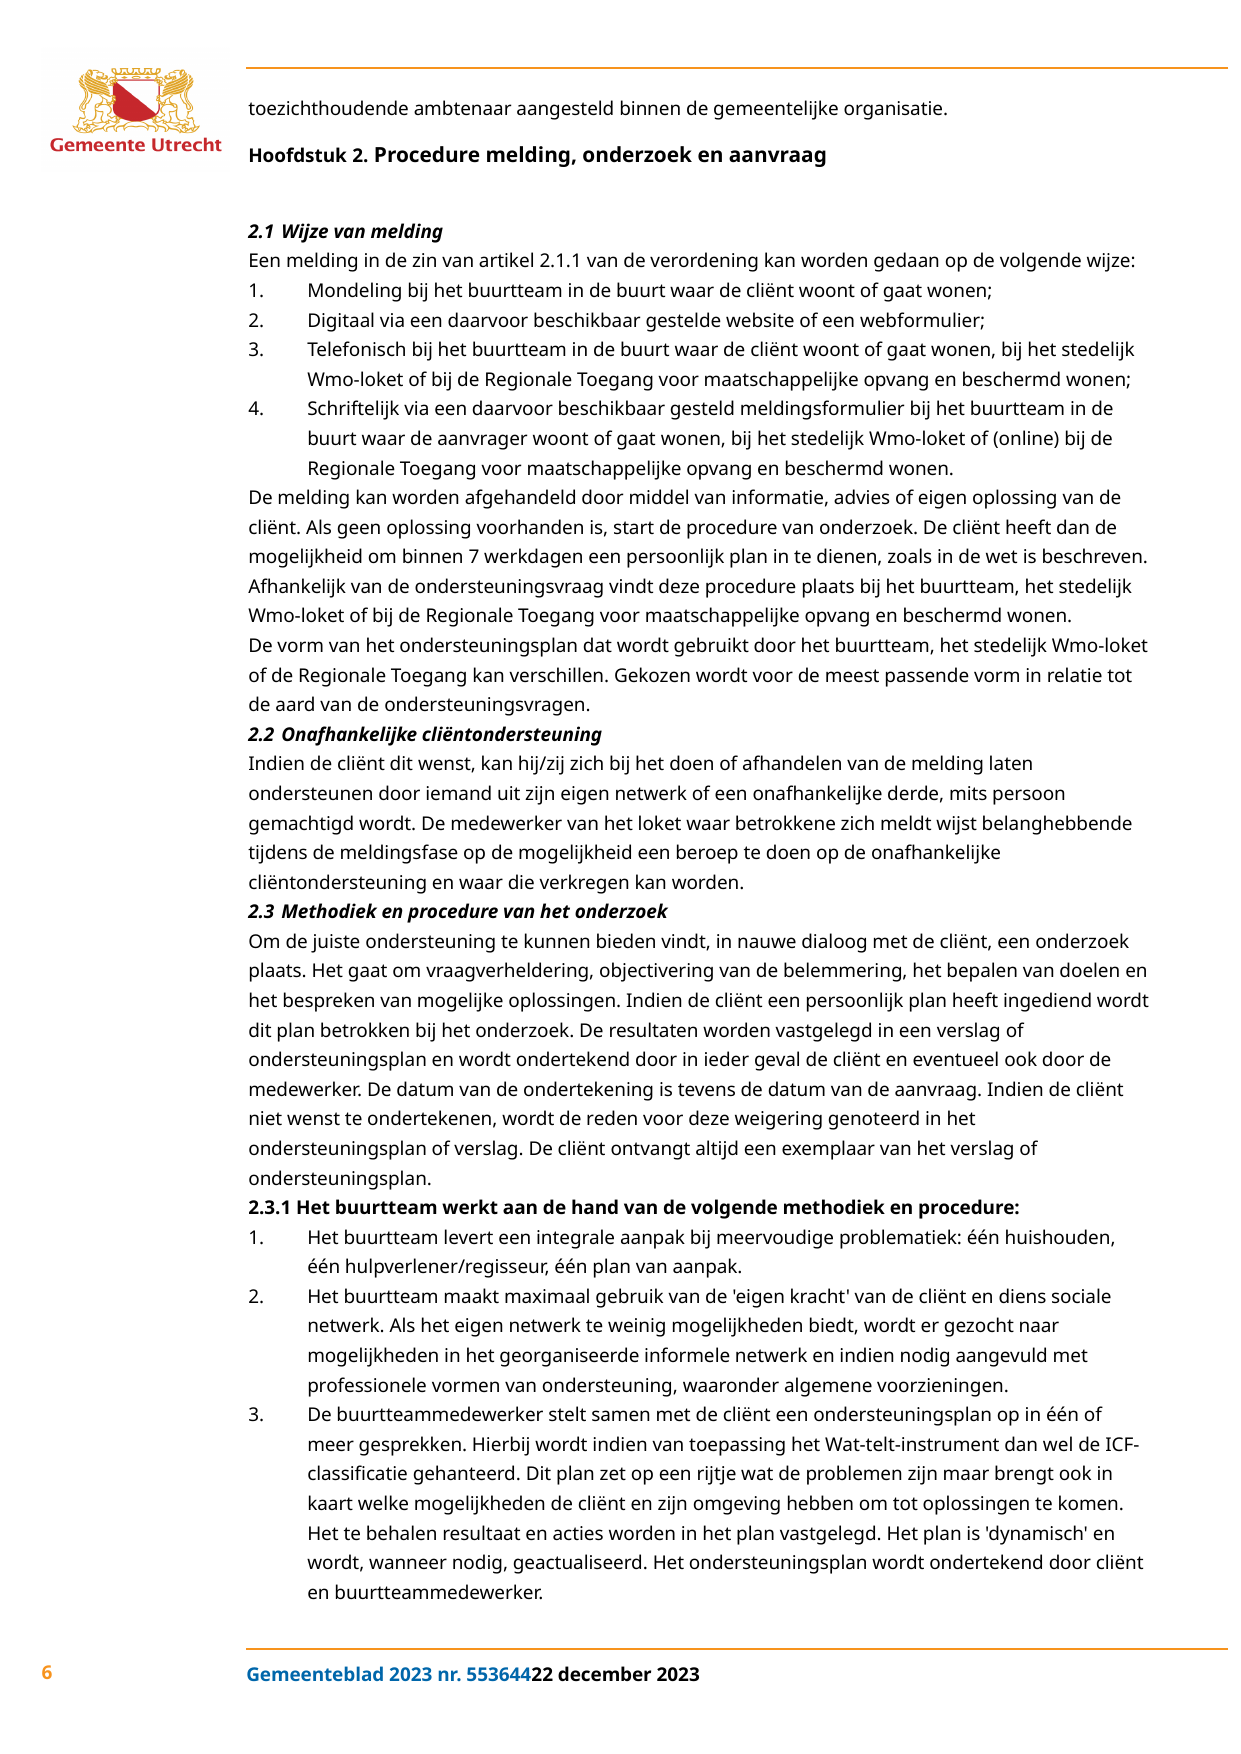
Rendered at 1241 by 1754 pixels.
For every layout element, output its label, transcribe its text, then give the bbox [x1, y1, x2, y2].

text Afhankelijk van de ondersteuningsvraag vindt deze procedure plaats bij het buurtteam, het stedelijk Wmo-loket of bij de Regionale Toegang voor maatschappelijke opvang en beschermd wonen. [248, 573, 1152, 628]
text Hoofdstuk 2. Procedure melding, onderzoek en aanvraag [248, 140, 1152, 169]
text 2.3 Methodiek en procedure van het onderzoek [248, 898, 1152, 924]
text Om de juiste ondersteuning te kunnen bieden vindt, in nauwe dialoog met de cliënt, een onderzoek plaats. Het gaat om vraagverheldering, objectivering van de belemmering, het bepalen van doelen en het bespreken van mogelijke oplossingen. Indien de cliënt een persoonlijk plan heeft ingediend wordt dit plan betrokken bij het onderzoek. De resultaten worden vastgelegd in een verslag of ondersteuningsplan en wordt ondertekend door in ieder geval de cliënt en eventueel ook door de medewerker. De datum van de ondertekening is tevens de datum van de aanvraag. Indien de cliënt niet wenst te ondertekenen, wordt de reden voor deze weigering genoteerd in het ondersteuningsplan of verslag. De cliënt ontvangt altijd een exemplaar van het verslag of ondersteuningsplan. [248, 928, 1152, 1191]
list Het buurtteam maakt maximaal gebruik van de 'eigen kracht' van de cliënt en diens sociale netwerk. Als het eigen netwerk te weinig mogelijkheden biedt, wordt er gezocht naar mogelijkheden in het georganiseerde informele netwerk en indien nodig aangevuld met professionele vormen van ondersteuning, waaronder algemene voorzieningen. [248, 1283, 1152, 1398]
list De buurtteammedewerker stelt samen met de cliënt een ondersteuningsplan op in één of meer gesprekken. Hierbij wordt indien van toepassing het Wat-telt-instrument dan wel de ICF-classificatie gehanteerd. Dit plan zet op een rijtje wat de problemen zijn maar brengt ook in kaart welke mogelijkheden de cliënt en zijn omgeving hebben om tot oplossingen te komen. Het te behalen resultaat en acties worden in het plan vastgelegd. Het plan is 'dynamisch' en wordt, wanneer nodig, geactualiseerd. Het ondersteuningsplan wordt ondertekend door cliënt en buurtteammedewerker. [248, 1401, 1152, 1605]
text 2.2 Onafhankelijke cliëntondersteuning [248, 721, 1152, 747]
list Telefonisch bij het buurtteam in de buurt waar de cliënt woont of gaat wonen, bij het stedelijk Wmo-loket of bij de Regionale Toegang voor maatschappelijke opvang en beschermd wonen; [248, 336, 1152, 392]
picture [41, 47, 231, 172]
list Schriftelijk via een daarvoor beschikbaar gesteld meldingsformulier bij het buurtteam in de buurt waar de aanvrager woont of gaat wonen, bij het stedelijk Wmo-loket of (online) bij de Regionale Toegang voor maatschappelijke opvang en beschermd wonen. [248, 396, 1152, 481]
text toezichthoudende ambtenaar aangesteld binnen de gemeentelijke organisatie. [248, 95, 1152, 121]
text Een melding in de zin van artikel 2.1.1 van de verordening kan worden gedaan op de volgende wijze: [248, 248, 1152, 273]
text 2.1 Wijze van melding [248, 218, 1152, 244]
text 2.3.1 Het buurtteam werkt aan de hand van de volgende methodiek en procedure: [248, 1194, 1152, 1220]
text De melding kan worden afgehandeld door middel van informatie, advies of eigen oplossing van de cliënt. Als geen oplossing voorhanden is, start de procedure van onderzoek. De cliënt heeft dan de mogelijkheid om binnen 7 werkdagen een persoonlijk plan in te dienen, zoals in de wet is beschreven. [248, 484, 1152, 569]
text De vorm van het ondersteuningsplan dat wordt gebruikt door het buurtteam, het stedelijk Wmo-loket of de Regionale Toegang kan verschillen. Gekozen wordt voor de meest passende vorm in relatie tot de aard van de ondersteuningsvragen. [248, 632, 1152, 717]
list Digitaal via een daarvoor beschikbaar gestelde website of een webformulier; [248, 307, 1152, 333]
text Indien de cliënt dit wenst, kan hij/zij zich bij het doen of afhandelen van de melding laten ondersteunen door iemand uit zijn eigen netwerk of een onafhankelijke derde, mits persoon gemachtigd wordt. De medewerker van het loket waar betrokkene zich meldt wijst belanghebbende tijdens de meldingsfase op de mogelijkheid een beroep te doen op de onafhankelijke cliëntondersteuning en waar die verkregen kan worden. [248, 751, 1152, 895]
list Het buurtteam levert een integrale aanpak bij meervoudige problematiek: één huishouden, één hulpverlener/regisseur, één plan van aanpak. [248, 1224, 1152, 1279]
list Mondeling bij het buurtteam in de buurt waar de cliënt woont of gaat wonen; [248, 277, 1152, 303]
